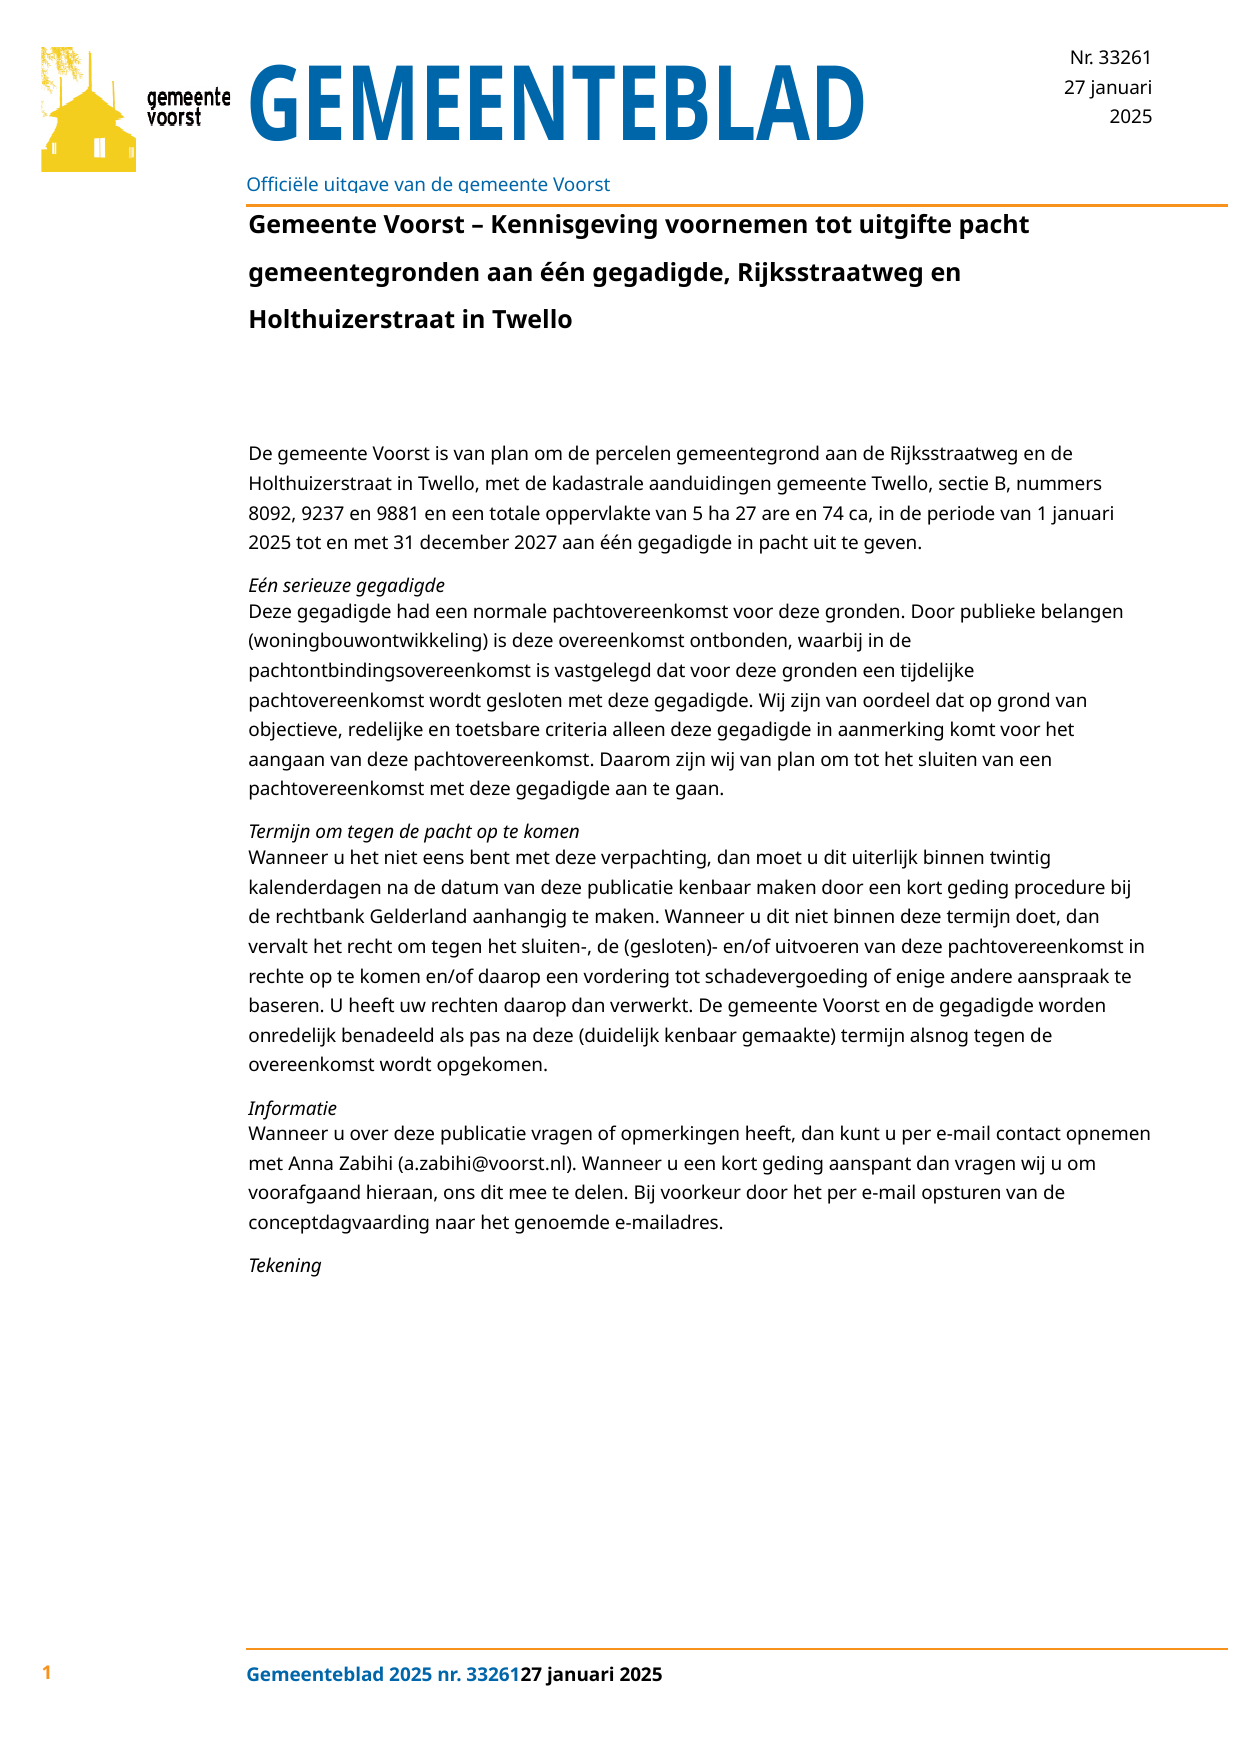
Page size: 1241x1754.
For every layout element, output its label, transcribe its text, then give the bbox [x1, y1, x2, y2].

text Termijn om tegen de pacht op te komen [248, 819, 1152, 844]
text Tekening [248, 1252, 1152, 1278]
text Gemeente Voorst – Kennisgeving voornemen tot uitgifte pacht gemeentegronden aan één gegadigde, Rijksstraatweg en Holthuizerstraat in Twello [248, 207, 1152, 336]
text Wanneer u over deze publicatie vragen of opmerkingen heeft, dan kunt u per e-mail contact opnemen met Anna Zabihi (a.zabihi@voorst.nl). Wanneer u een kort geding aanspant dan vragen wij u om voorafgaand hieraan, ons dit mee te delen. Bij voorkeur door het per e-mail opsturen van de conceptdagvaarding naar het genoemde e-mailadres. [248, 1120, 1152, 1235]
picture [41, 47, 231, 172]
text Informatie [248, 1095, 1152, 1120]
text Eén serieuze gegadigde [248, 572, 1152, 598]
text Wanneer u het niet eens bent met deze verpachting, dan moet u dit uiterlijk binnen twintig kalenderdagen na de datum van deze publicatie kenbaar maken door een kort geding procedure bij de rechtbank Gelderland aanhangig te maken. Wanneer u dit niet binnen deze termijn doet, dan vervalt het recht om tegen het sluiten-, de (gesloten)- en/of uitvoeren van deze pachtovereenkomst in rechte op te komen en/of daarop een vordering tot schadevergoeding of enige andere aanspraak te baseren. U heeft uw rechten daarop dan verwerkt. De gemeente Voorst en de gegadigde worden onredelijk benadeeld als pas na deze (duidelijk kenbaar gemaakte) termijn alsnog tegen de overeenkomst wordt opgekomen. [248, 844, 1152, 1077]
text Deze gegadigde had een normale pachtovereenkomst voor deze gronden. Door publieke belangen (woningbouwontwikkeling) is deze overeenkomst ontbonden, waarbij in de pachtontbindingsovereenkomst is vastgelegd dat voor deze gronden een tijdelijke pachtovereenkomst wordt gesloten met deze gegadigde. Wij zijn van oordeel dat op grond van objectieve, redelijke en toetsbare criteria alleen deze gegadigde in aanmerking komt voor het aangaan van deze pachtovereenkomst. Daarom zijn wij van plan om tot het sluiten van een pachtovereenkomst met deze gegadigde aan te gaan. [248, 598, 1152, 801]
text De gemeente Voorst is van plan om de percelen gemeentegrond aan de Rijksstraatweg en de Holthuizerstraat in Twello, met de kadastrale aanduidingen gemeente Twello, sectie B, nummers 8092, 9237 en 9881 en een totale oppervlakte van 5 ha 27 are en 74 ca, in de periode van 1 januari 2025 tot en met 31 december 2027 aan één gegadigde in pacht uit te geven. [248, 441, 1152, 555]
